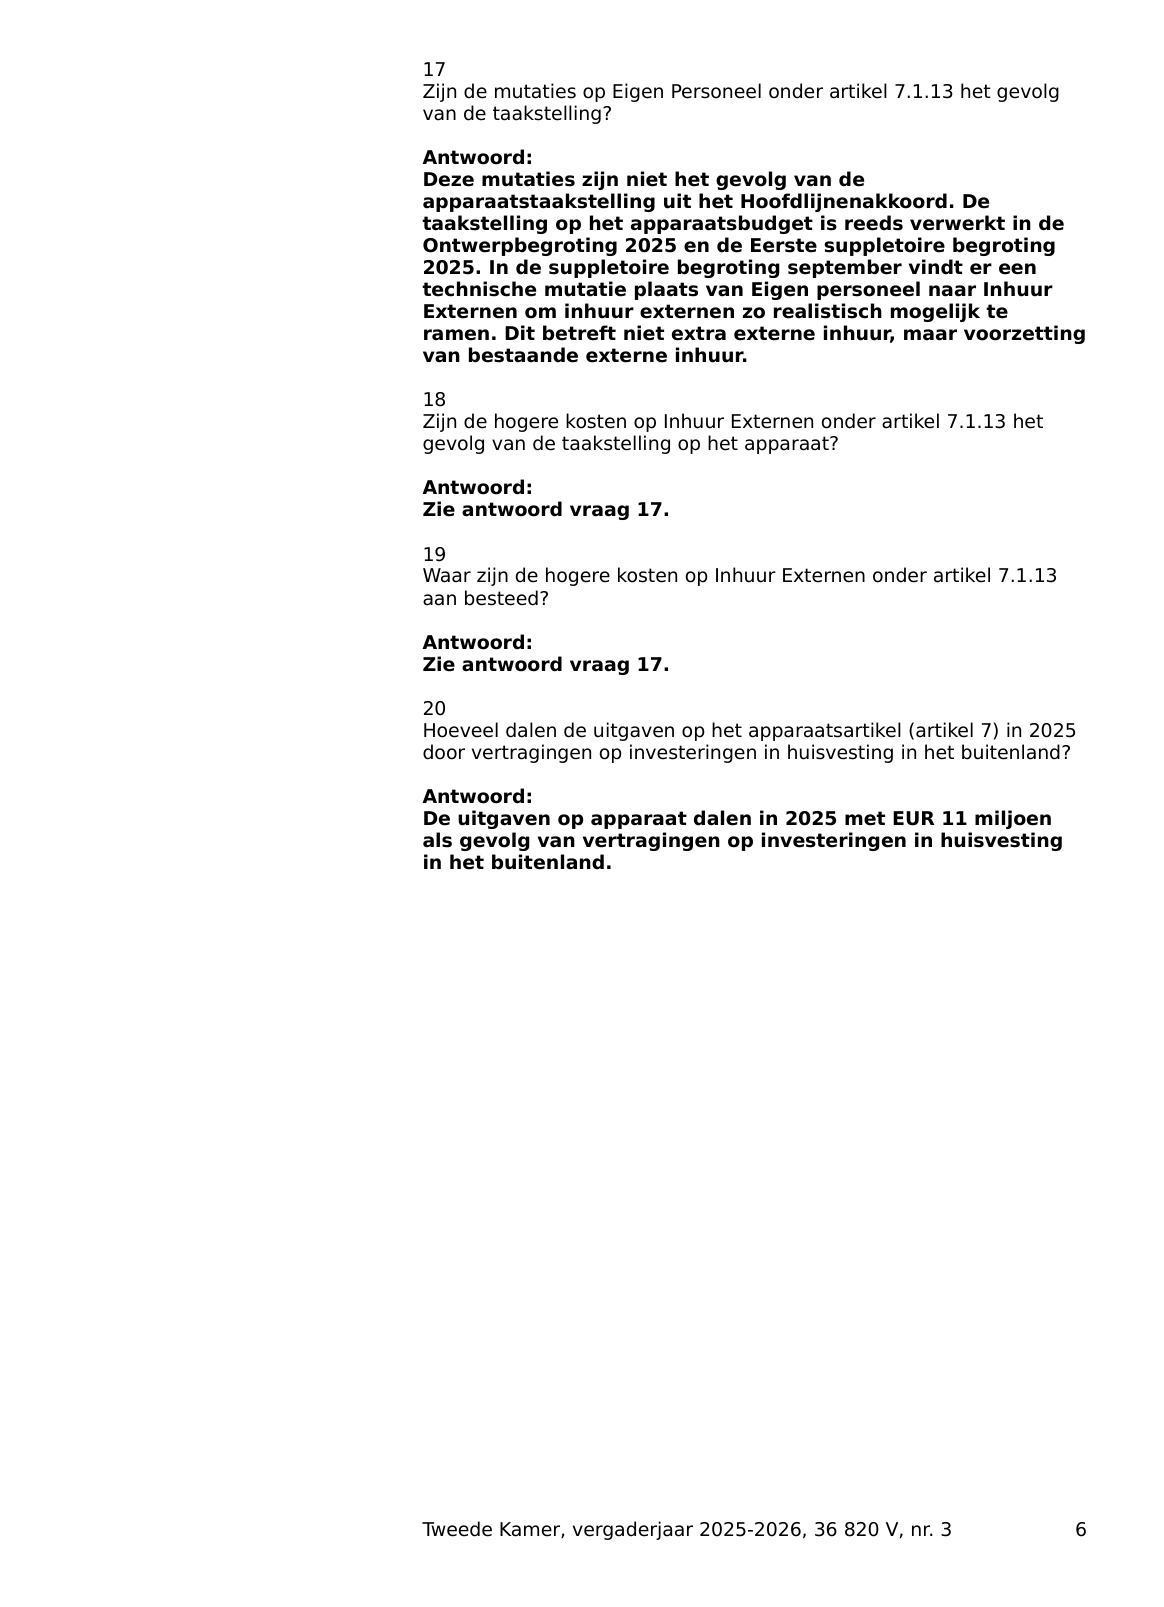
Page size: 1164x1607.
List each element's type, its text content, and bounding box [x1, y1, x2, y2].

text Antwoord: [422, 147, 1087, 169]
text Deze mutaties zijn niet het gevolg van de apparaatstaakstelling uit het Hoofdlijnenakkoord. De taakstelling op het apparaatsbudget is reeds verwerkt in de Ontwerpbegroting 2025 en de Eerste suppletoire begroting 2025. In de suppletoire begroting september vindt er een technische mutatie plaats van Eigen personeel naar Inhuur Externen om inhuur externen zo realistisch mogelijk te ramen. Dit betreft niet extra externe inhuur, maar voorzetting van bestaande externe inhuur. [422, 169, 1087, 367]
text Zie antwoord vraag 17. [422, 653, 1087, 676]
text Waar zijn de hogere kosten op Inhuur Externen onder artikel 7.1.13 aan besteed? [422, 565, 1087, 609]
text Antwoord: [422, 632, 1087, 653]
text 17 [422, 59, 1087, 81]
text Antwoord: [422, 477, 1087, 499]
text 20 [422, 698, 1087, 720]
text Hoeveel dalen de uitgaven op het apparaatsartikel (artikel 7) in 2025 door vertragingen op investeringen in huisvesting in het buitenland? [422, 720, 1087, 764]
text 18 [422, 389, 1087, 411]
text Zijn de hogere kosten op Inhuur Externen onder artikel 7.1.13 het gevolg van de taakstelling op het apparaat? [422, 411, 1087, 455]
text 19 [422, 543, 1087, 565]
text Zie antwoord vraag 17. [422, 499, 1087, 521]
text De uitgaven op apparaat dalen in 2025 met EUR 11 miljoen als gevolg van vertragingen op investeringen in huisvesting in het buitenland. [422, 808, 1087, 874]
text Antwoord: [422, 786, 1087, 808]
text Zijn de mutaties op Eigen Personeel onder artikel 7.1.13 het gevolg van de taakstelling? [422, 81, 1087, 125]
